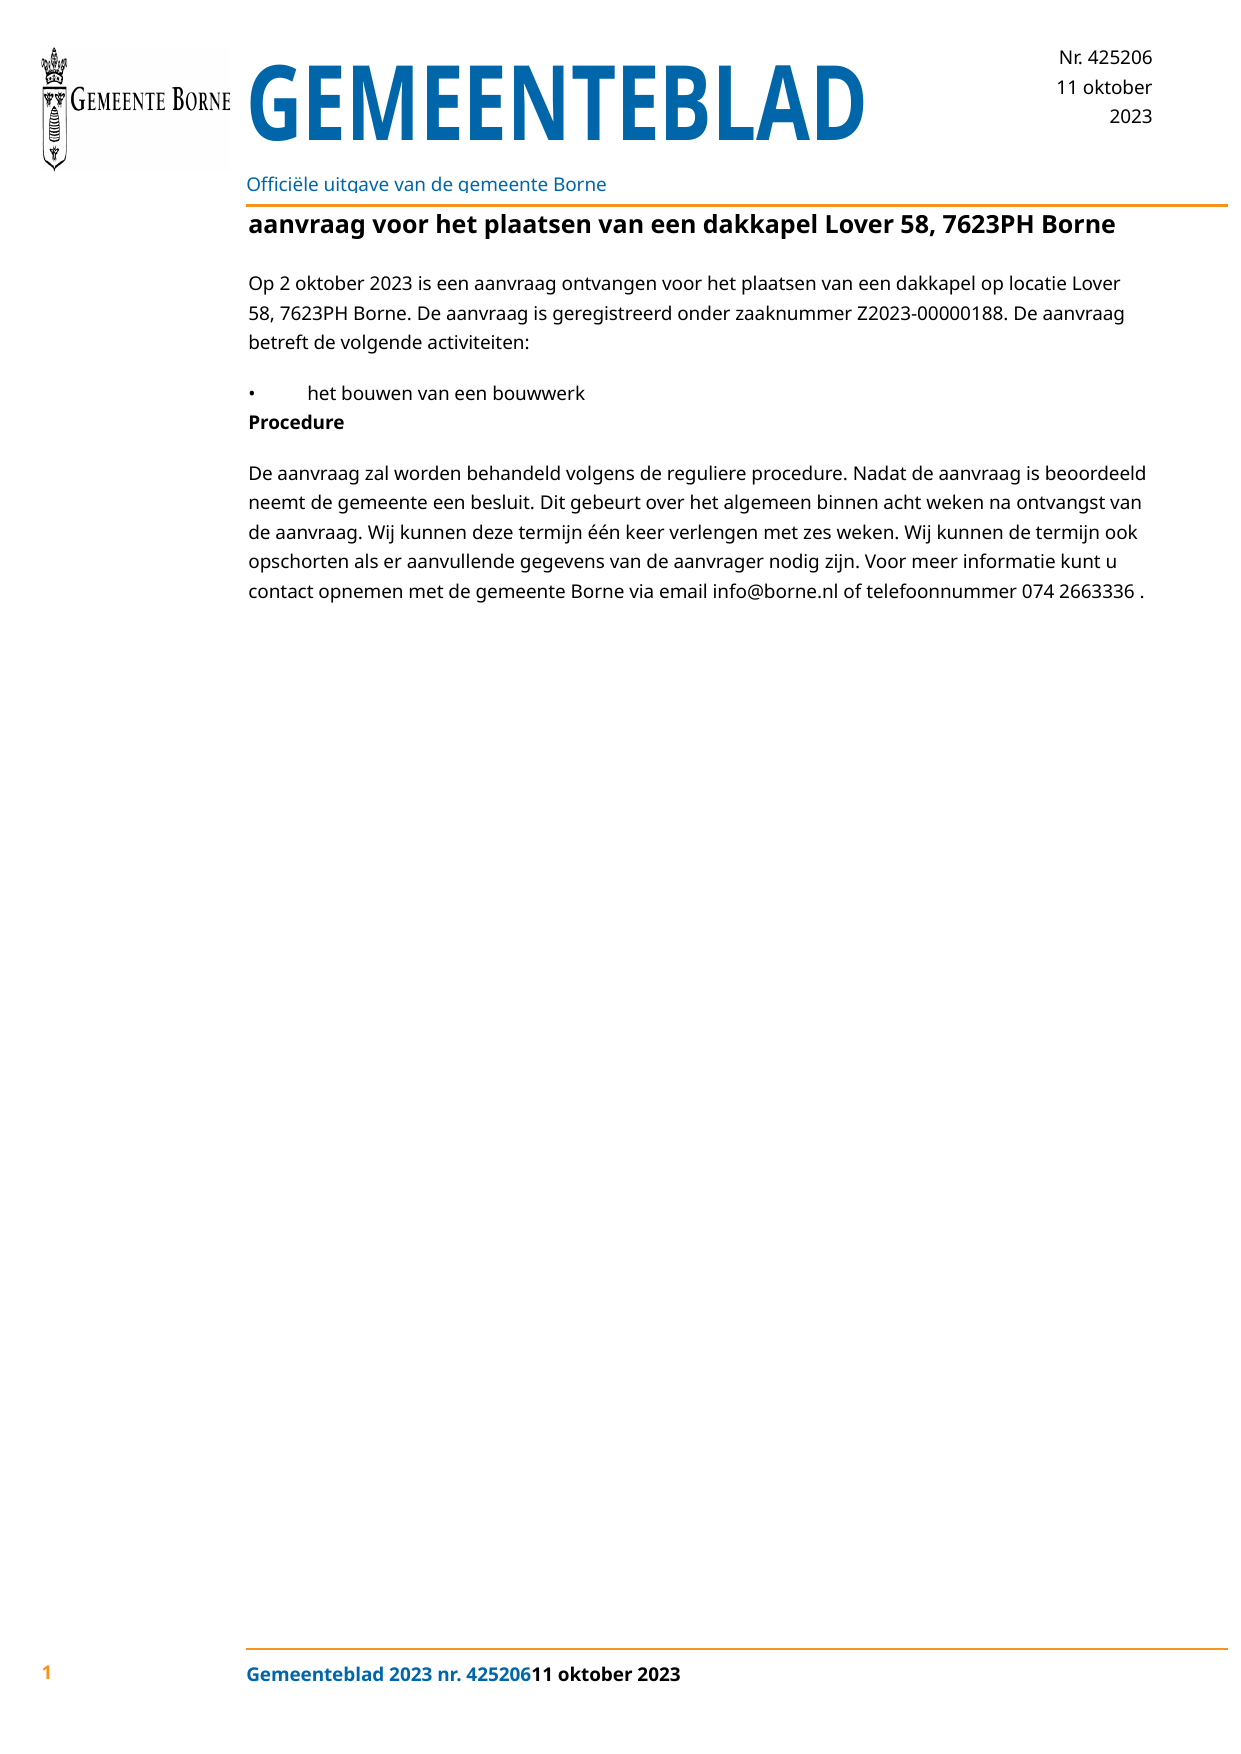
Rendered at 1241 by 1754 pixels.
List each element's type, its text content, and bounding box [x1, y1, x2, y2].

text aanvraag voor het plaatsen van een dakkapel Lover 58, 7623PH Borne [248, 207, 1152, 241]
text Op 2 oktober 2023 is een aanvraag ontvangen voor het plaatsen van een dakkapel op locatie Lover 58, 7623PH Borne. De aanvraag is geregistreerd onder zaaknummer Z2023-00000188. De aanvraag betreft de volgende activiteiten: [248, 270, 1152, 355]
list het bouwen van een bouwwerk [248, 380, 1152, 406]
picture [41, 47, 231, 172]
text De aanvraag zal worden behandeld volgens de reguliere procedure. Nadat de aanvraag is beoordeeld neemt de gemeente een besluit. Dit gebeurt over het algemeen binnen acht weken na ontvangst van de aanvraag. Wij kunnen deze termijn één keer verlengen met zes weken. Wij kunnen de termijn ook opschorten als er aanvullende gegevens van de aanvrager nodig zijn. Voor meer informatie kunt u contact opnemen met de gemeente Borne via email info@borne.nl of telefoonnummer 074 2663336 . [248, 460, 1152, 604]
text Procedure [248, 409, 1152, 435]
